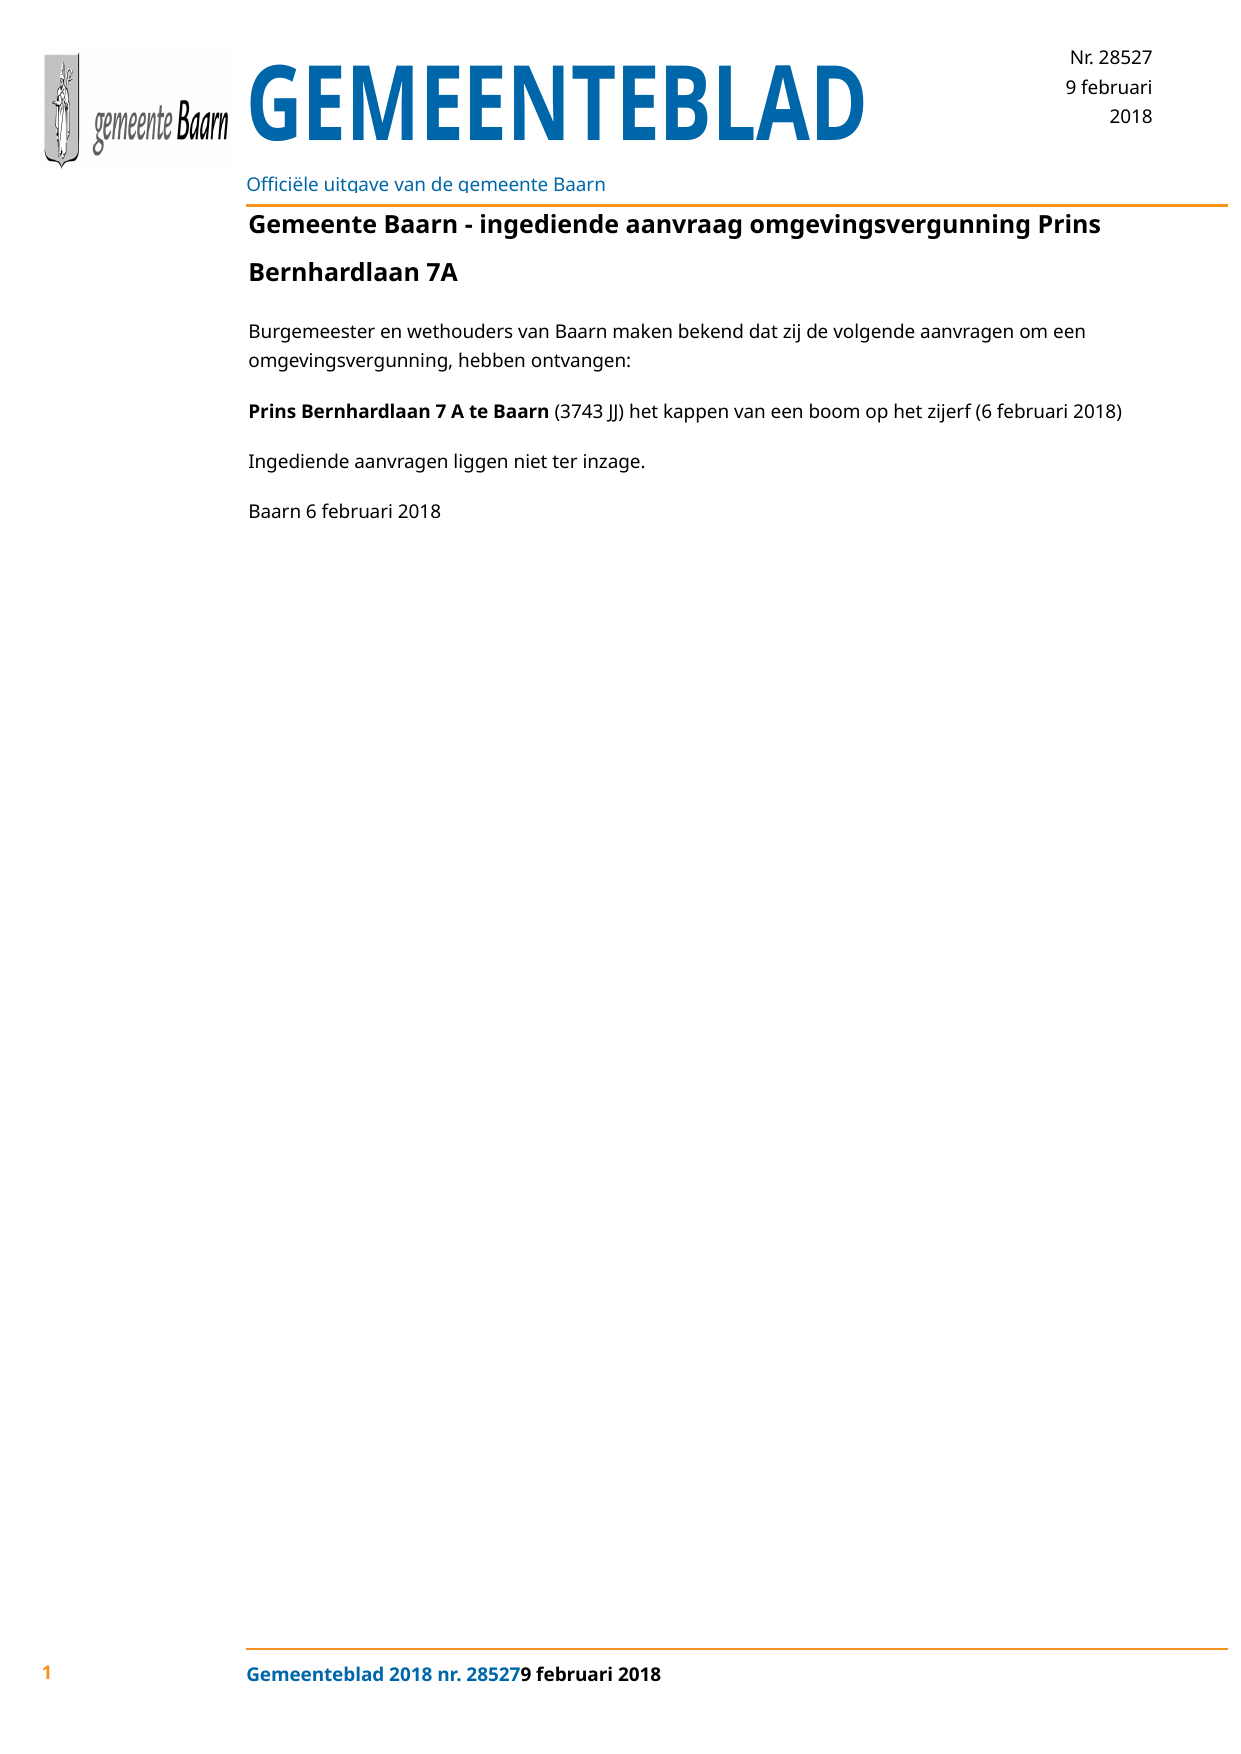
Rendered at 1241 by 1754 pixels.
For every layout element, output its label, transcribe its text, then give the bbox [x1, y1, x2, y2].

text Burgemeester en wethouders van Baarn maken bekend dat zij de volgende aanvragen om een omgevingsvergunning, hebben ontvangen: [248, 318, 1152, 373]
text Gemeente Baarn - ingediende aanvraag omgevingsvergunning Prins Bernhardlaan 7A [248, 207, 1152, 288]
text Prins Bernhardlaan 7 A te Baarn (3743 JJ) het kappen van een boom op het zijerf (6 februari 2018) [248, 398, 1152, 424]
text Ingediende aanvragen liggen niet ter inzage. [248, 448, 1152, 474]
text Baarn 6 februari 2018 [248, 499, 1152, 524]
picture [41, 47, 231, 172]
